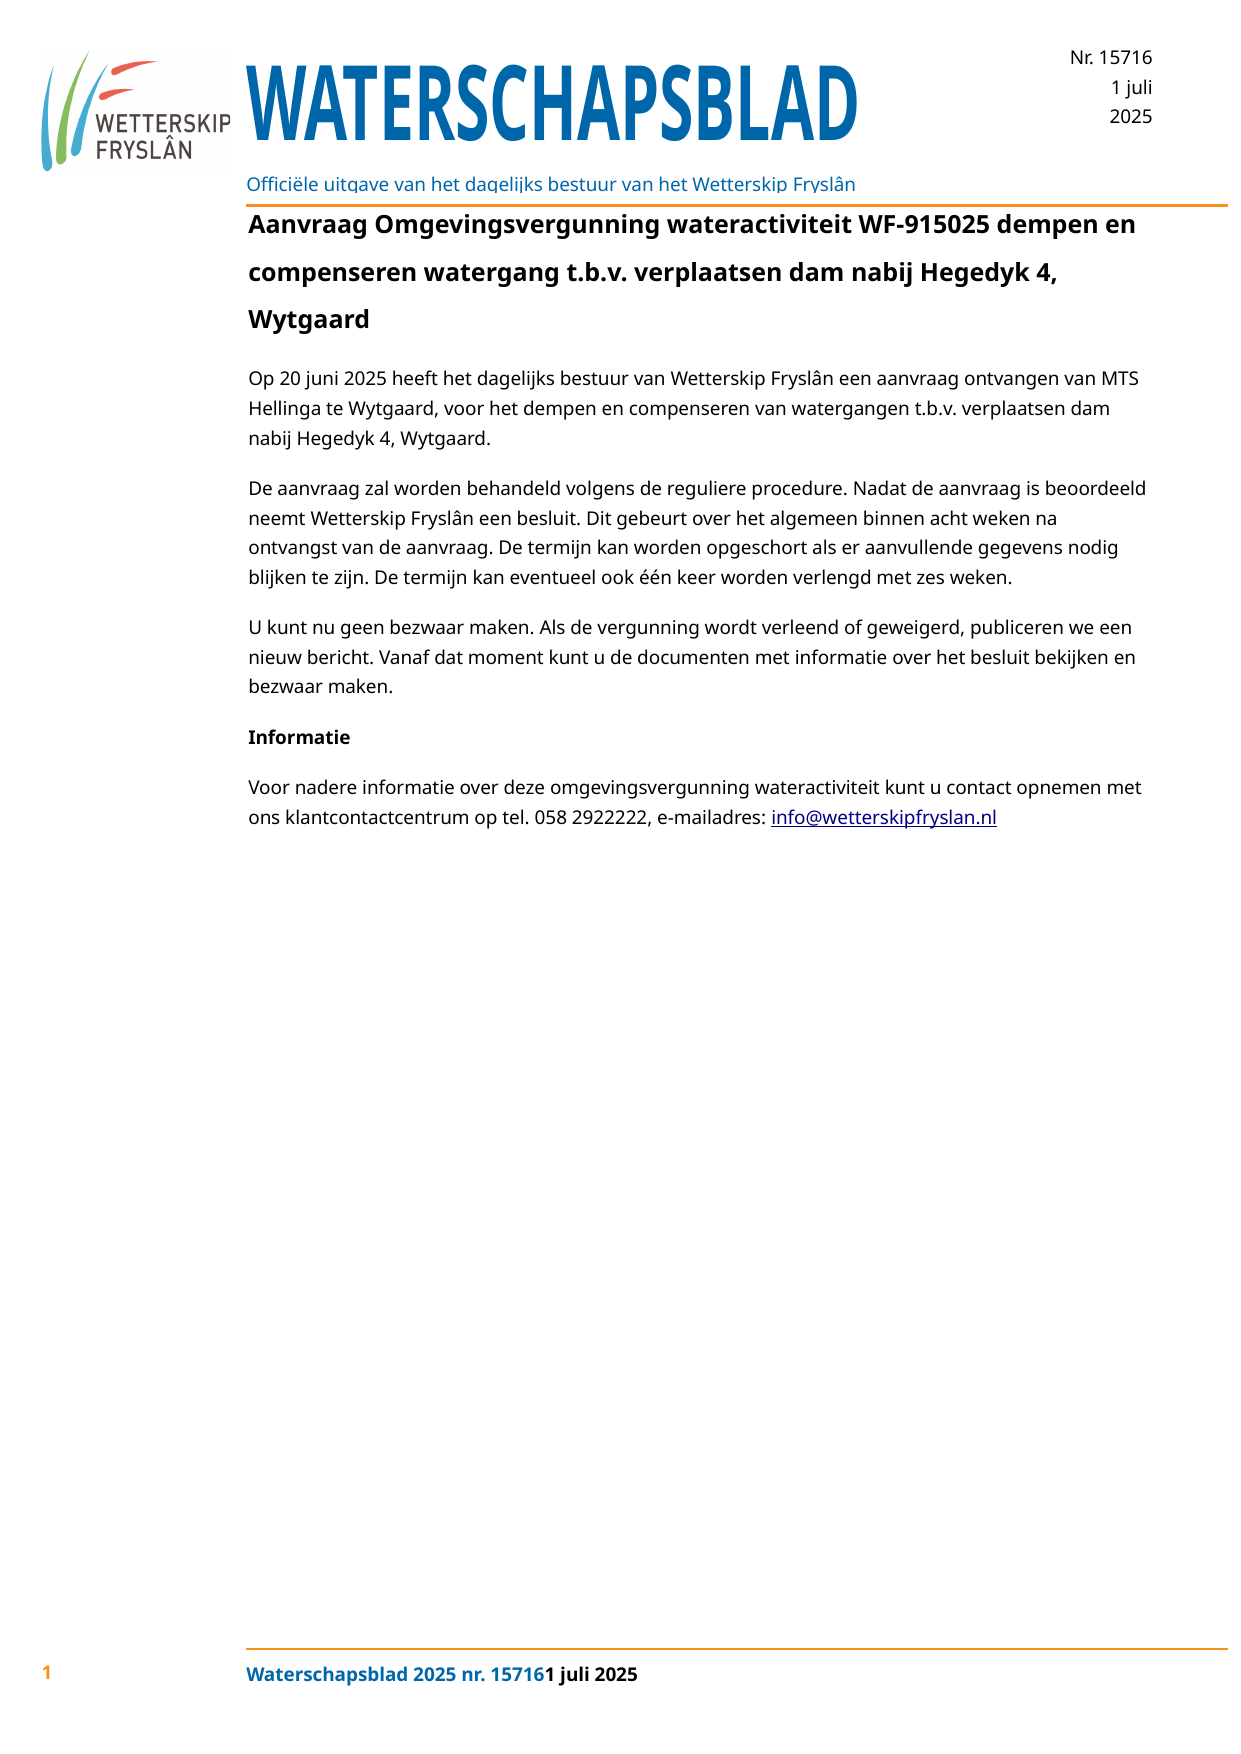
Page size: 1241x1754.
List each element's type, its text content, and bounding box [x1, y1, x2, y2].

text Voor nadere informatie over deze omgevingsvergunning wateractiviteit kunt u contact opnemen met ons klantcontactcentrum op tel. 058 2922222, e-mailadres: info@wetterskipfryslan.nl [248, 774, 1152, 829]
text U kunt nu geen bezwaar maken. Als de vergunning wordt verleend of geweigerd, publiceren we een nieuw bericht. Vanaf dat moment kunt u de documenten met informatie over het besluit bekijken en bezwaar maken. [248, 614, 1152, 699]
picture [41, 47, 231, 172]
text De aanvraag zal worden behandeld volgens de reguliere procedure. Nadat de aanvraag is beoordeeld neemt Wetterskip Fryslân een besluit. Dit gebeurt over het algemeen binnen acht weken na ontvangst van de aanvraag. De termijn kan worden opgeschort als er aanvullende gegevens nodig blijken te zijn. De termijn kan eventueel ook één keer worden verlengd met zes weken. [248, 475, 1152, 589]
text Op 20 juni 2025 heeft het dagelijks bestuur van Wetterskip Fryslân een aanvraag ontvangen van MTS Hellinga te Wytgaard, voor het dempen en compenseren van watergangen t.b.v. verplaatsen dam nabij Hegedyk 4, Wytgaard. [248, 366, 1152, 450]
text Informatie [248, 724, 1152, 749]
text Aanvraag Omgevingsvergunning wateractiviteit WF-915025 dempen en compenseren watergang t.b.v. verplaatsen dam nabij Hegedyk 4, Wytgaard [248, 207, 1152, 336]
